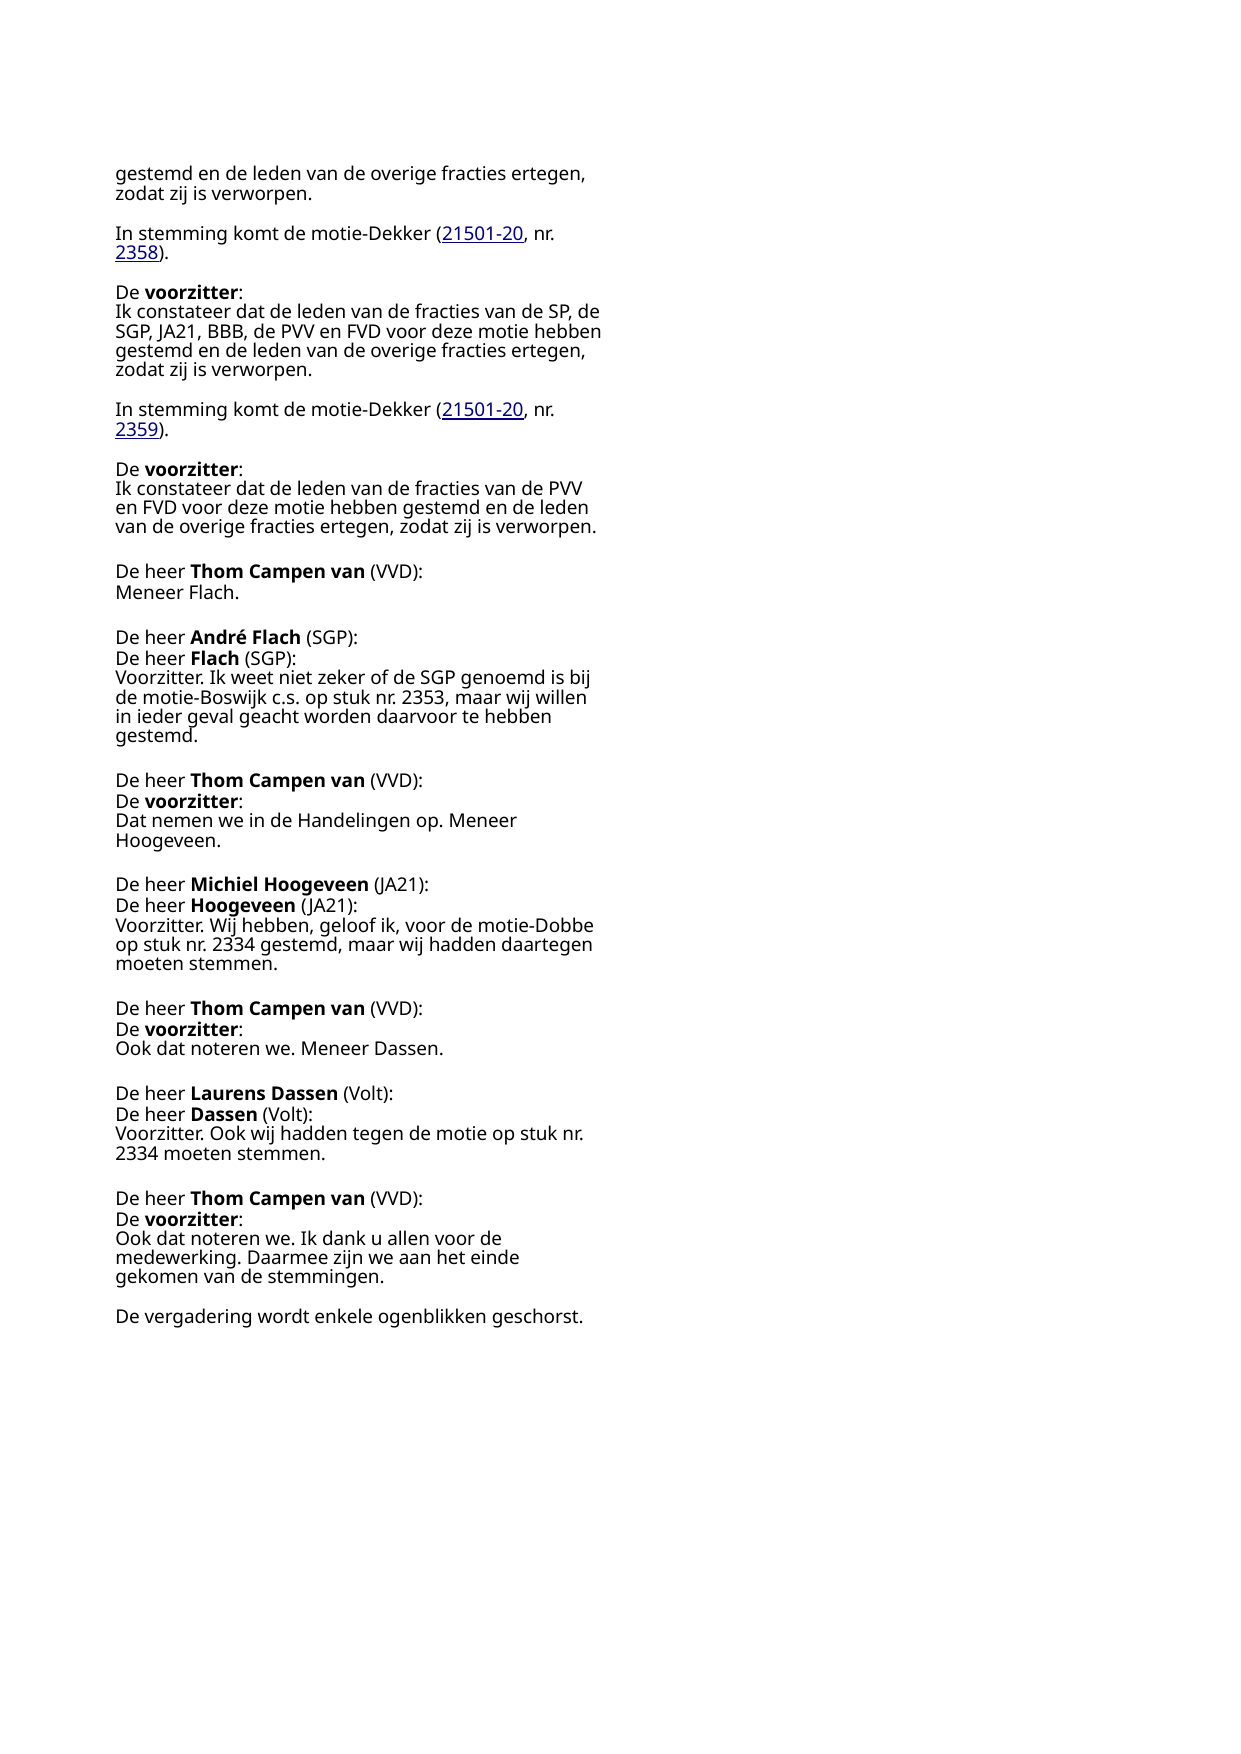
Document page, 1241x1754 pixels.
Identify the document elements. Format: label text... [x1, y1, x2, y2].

text De voorzitter: [115, 1021, 605, 1040]
text De heer Laurens Dassen (Volt): [115, 1080, 605, 1106]
text De voorzitter: [115, 793, 605, 812]
text De voorzitter: [115, 1211, 605, 1230]
text Ook dat noteren we. Meneer Dassen. [115, 1040, 605, 1059]
text De voorzitter: [115, 284, 605, 303]
text De heer Thom Campen van (VVD): [115, 1185, 605, 1211]
text De heer Thom Campen van (VVD): [115, 995, 605, 1021]
text De heer Dassen (Volt): [115, 1106, 605, 1125]
text De vergadering wordt enkele ogenblikken geschorst. [115, 1308, 605, 1328]
text De heer Hoogeveen (JA21): [115, 897, 605, 917]
text Voorzitter. Ook wij hadden tegen de motie op stuk nr. 2334 moeten stemmen. [115, 1125, 605, 1164]
text In stemming komt de motie-Dekker (21501-20, nr. 2358). [115, 225, 605, 263]
text Meneer Flach. [115, 584, 605, 603]
text Dat nemen we in de Handelingen op. Meneer Hoogeveen. [115, 812, 605, 851]
text In stemming komt de motie-Dekker (21501-20, nr. 2359). [115, 401, 605, 440]
text Ik constateer dat de leden van de fracties van de SP, de SGP, JA21, BBB, de PVV en FVD voor deze motie hebben gestemd en de leden van de overige fracties ertegen, zodat zij is verworpen. [115, 303, 605, 380]
text Voorzitter. Wij hebben, geloof ik, voor de motie-Dobbe op stuk nr. 2334 gestemd, maar wij hadden daartegen moeten stemmen. [115, 917, 605, 974]
text De voorzitter: [115, 461, 605, 480]
text Ook dat noteren we. Ik dank u allen voor de medewerking. Daarmee zijn we aan het einde gekomen van de stemmingen. [115, 1230, 605, 1288]
text De heer Flach (SGP): [115, 650, 605, 669]
text Ik constateer dat de leden van de fracties van de PVV en FVD voor deze motie hebben gestemd en de leden van de overige fracties ertegen, zodat zij is verworpen. [115, 480, 605, 538]
text gestemd en de leden van de overige fracties ertegen, zodat zij is verworpen. [115, 165, 605, 204]
text De heer Michiel Hoogeveen (JA21): [115, 872, 605, 897]
text De heer Thom Campen van (VVD): [115, 767, 605, 793]
text De heer Thom Campen van (VVD): [115, 558, 605, 584]
text De heer André Flach (SGP): [115, 624, 605, 650]
text Voorzitter. Ik weet niet zeker of de SGP genoemd is bij de motie-Boswijk c.s. op stuk nr. 2353, maar wij willen in ieder geval geacht worden daarvoor te hebben gestemd. [115, 669, 605, 746]
